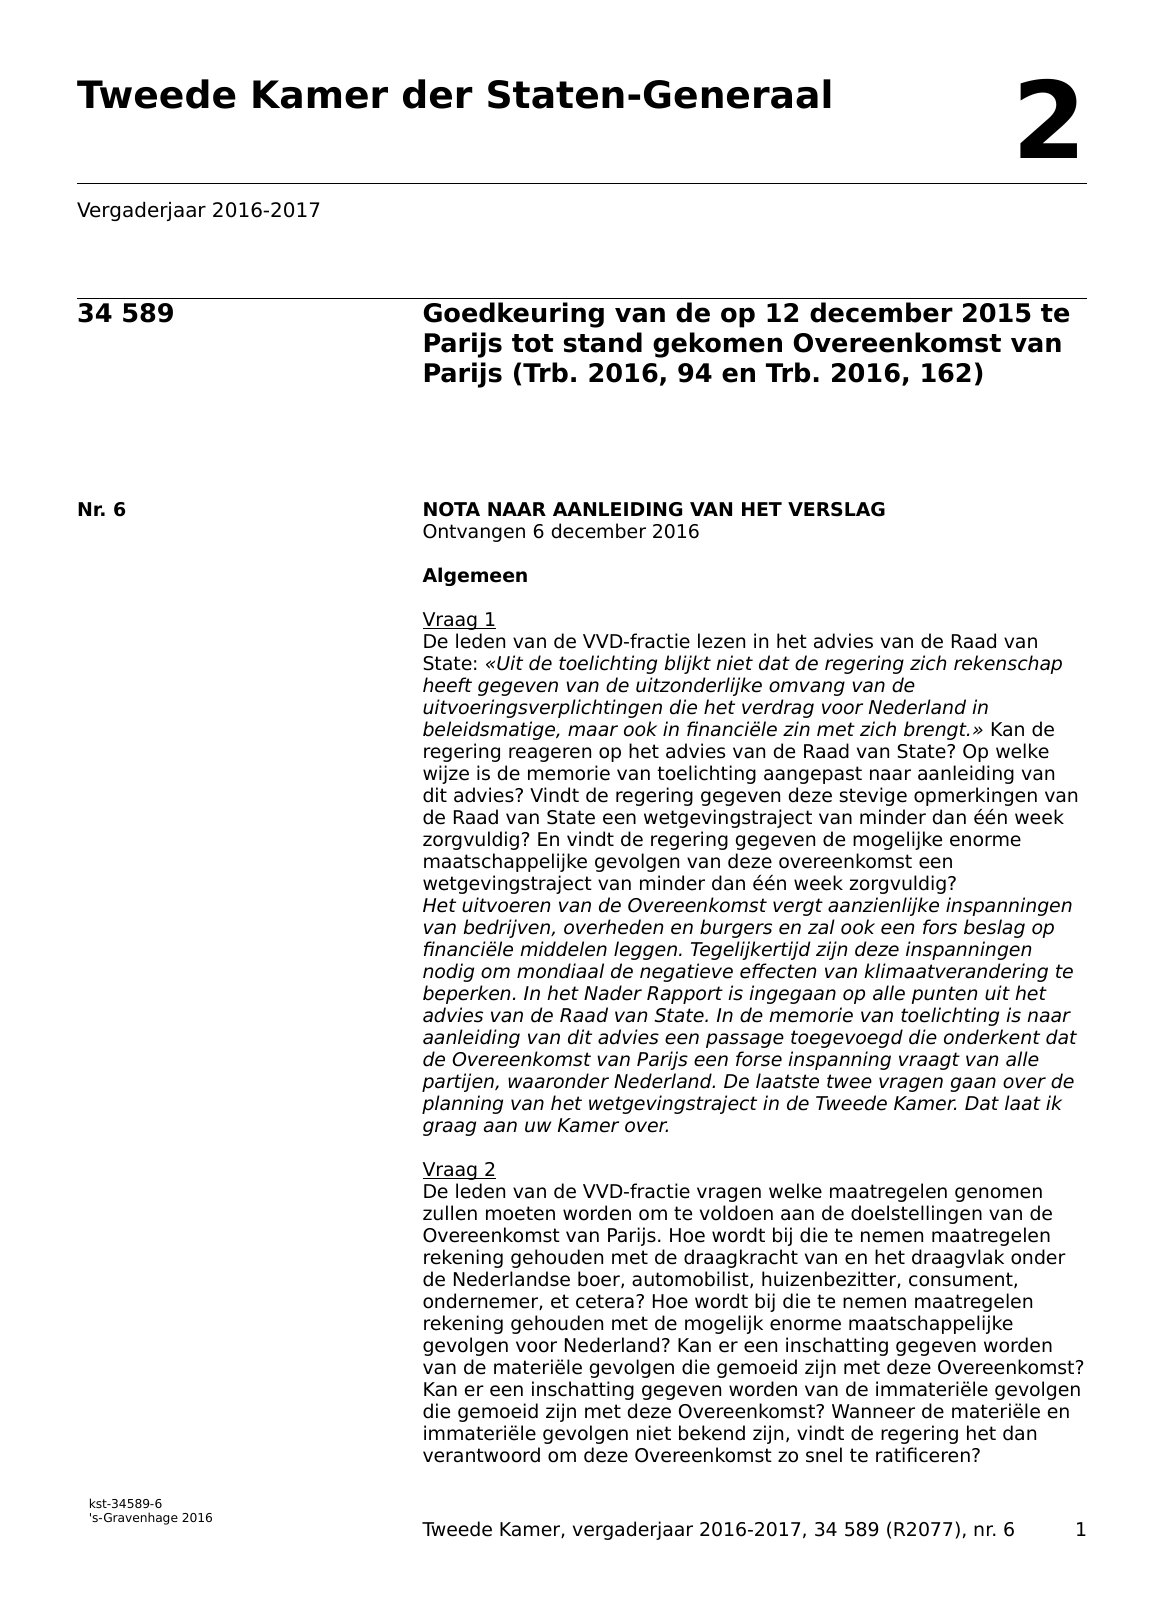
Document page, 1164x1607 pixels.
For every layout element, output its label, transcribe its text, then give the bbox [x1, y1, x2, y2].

text Ontvangen 6 december 2016 [422, 521, 1087, 543]
subtitle Nr. 6 NOTA NAAR AANLEIDING VAN HET VERSLAG [77, 499, 1087, 521]
text De leden van de VVD-fractie vragen welke maatregelen genomen zullen moeten worden om te voldoen aan de doelstellingen van de Overeenkomst van Parijs. Hoe wordt bij die te nemen maatregelen rekening gehouden met de draagkracht van en het draagvlak onder de Nederlandse boer, automobilist, huizenbezitter, consument, ondernemer, et cetera? Hoe wordt bij die te nemen maatregelen rekening gehouden met de mogelijk enorme maatschappelijke gevolgen voor Nederland? Kan er een inschatting gegeven worden van de materiële gevolgen die gemoeid zijn met deze Overeenkomst? Kan er een inschatting gegeven worden van de immateriële gevolgen die gemoeid zijn met deze Overeenkomst? Wanneer de materiële en immateriële gevolgen niet bekend zijn, vindt de regering het dan verantwoord om deze Overeenkomst zo snel te ratificeren? [422, 1181, 1087, 1467]
table_header Tweede Kamer der Staten-Generaal [77, 59, 886, 183]
table_cell Vergaderjaar 2016-2017 [77, 184, 1087, 298]
text kst-34589-6 [88, 1497, 323, 1511]
text De leden van de VVD-fractie lezen in het advies van de Raad van State: «Uit de toelichting blijkt niet dat de regering zich rekenschap heeft gegeven van de uitzonderlijke omvang van de uitvoeringsverplichtingen die het verdrag voor Nederland in beleidsmatige, maar ook in financiële zin met zich brengt.» Kan de regering reageren op het advies van de Raad van State? Op welke wijze is de memorie van toelichting aangepast naar aanleiding van dit advies? Vindt de regering gegeven deze stevige opmerkingen van de Raad van State een wetgevingstraject van minder dan één week zorgvuldig? En vindt de regering gegeven de mogelijke enorme maatschappelijke gevolgen van deze overeenkomst een wetgevingstraject van minder dan één week zorgvuldig? [422, 631, 1087, 895]
text Vraag 2 [422, 1159, 1087, 1181]
subtitle Algemeen [422, 565, 1087, 587]
text Het uitvoeren van de Overeenkomst vergt aanzienlijke inspanningen van bedrijven, overheden en burgers en zal ook een fors beslag op financiële middelen leggen. Tegelijkertijd zijn deze inspanningen nodig om mondiaal de negatieve effecten van klimaatverandering te beperken. In het Nader Rapport is ingegaan op alle punten uit het advies van de Raad van State. In de memorie van toelichting is naar aanleiding van dit advies een passage toegevoegd die onderkent dat de Overeenkomst van Parijs een forse inspanning vraagt van alle partijen, waaronder Nederland. De laatste twee vragen gaan over de planning van het wetgevingstraject in de Tweede Kamer. Dat laat ik graag aan uw Kamer over. [422, 895, 1087, 1137]
text 's-Gravenhage 2016 [88, 1511, 323, 1525]
table_header 2 [886, 59, 1087, 183]
text Vraag 1 [422, 609, 1087, 631]
subtitle 34 589 Goedkeuring van de op 12 december 2015 te Parijs tot stand gekomen Overeenkomst van Parijs (Trb. 2016, 94 en Trb. 2016, 162) [77, 299, 1087, 388]
